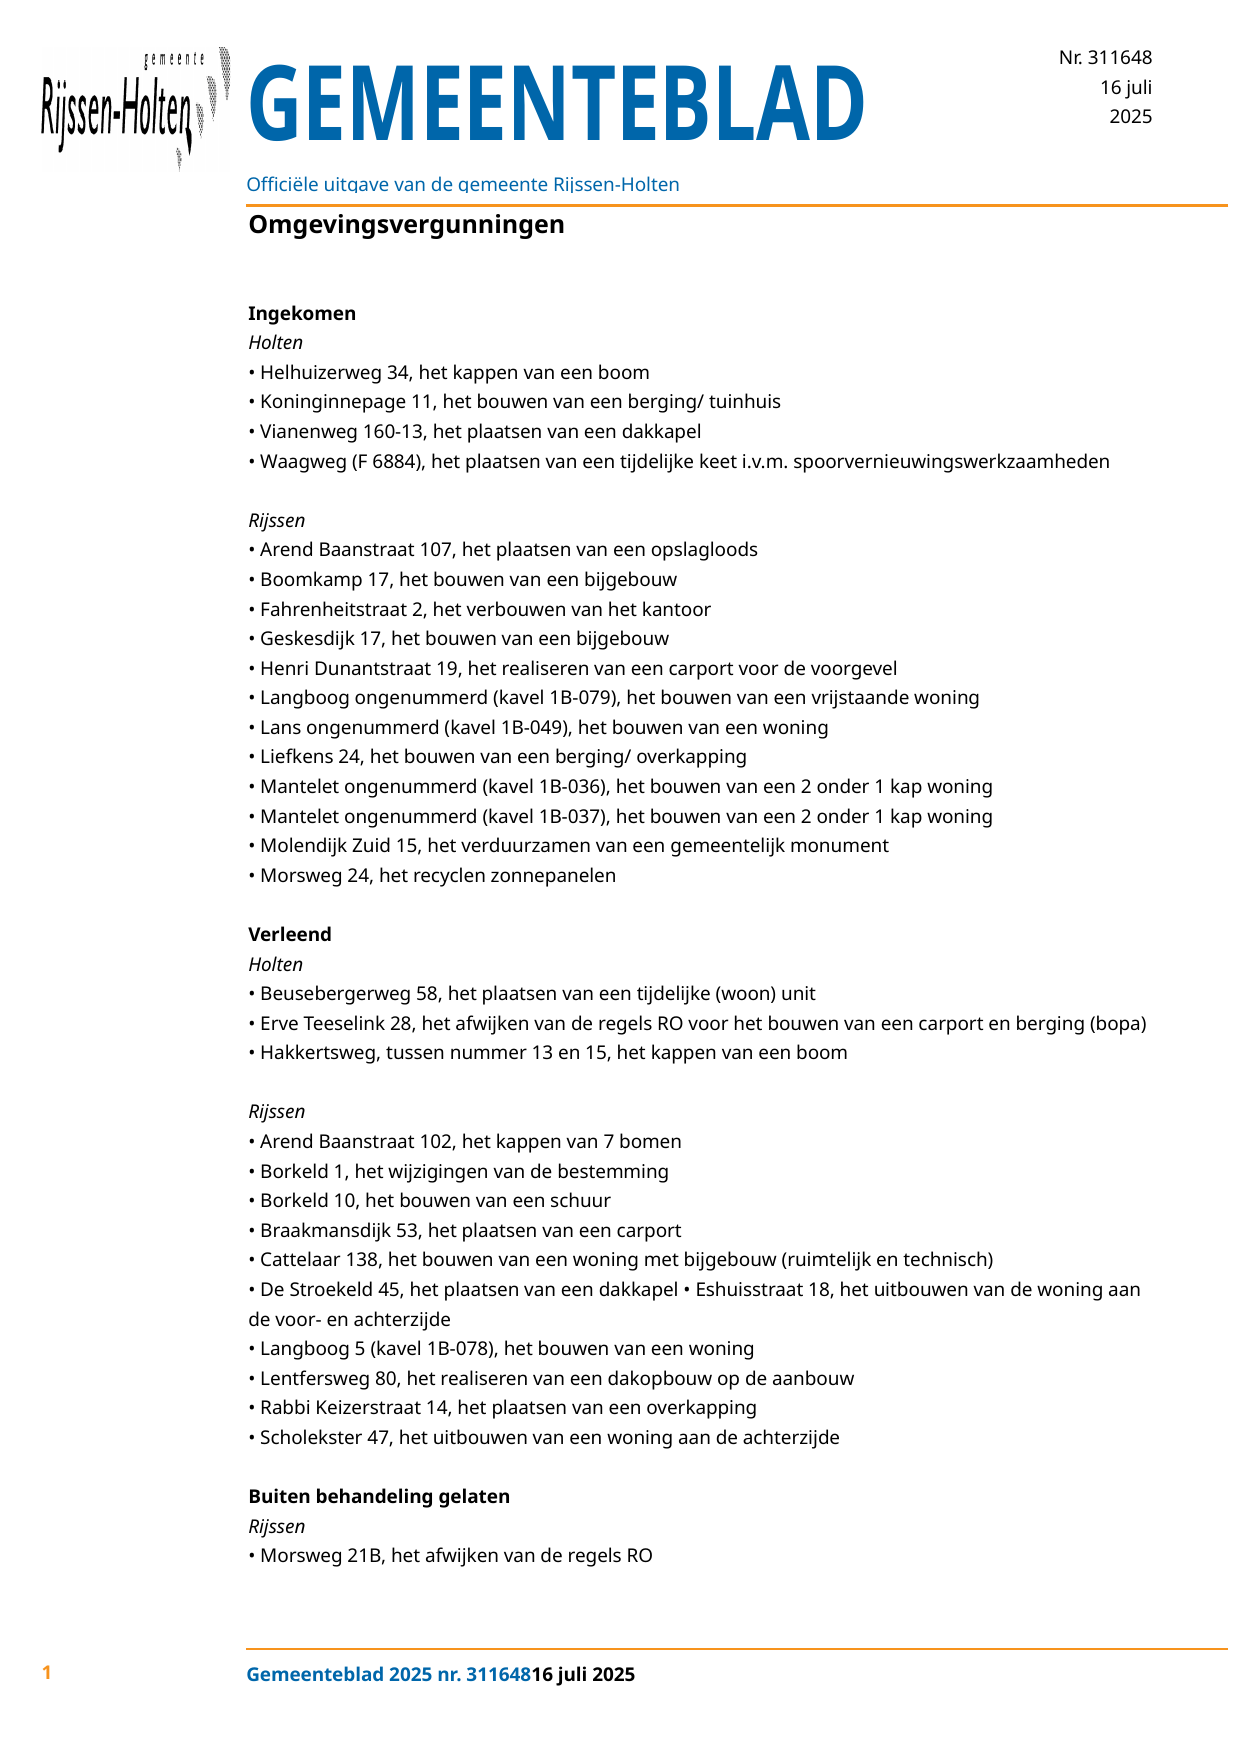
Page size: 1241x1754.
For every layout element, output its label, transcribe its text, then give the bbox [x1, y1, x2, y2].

text • Liefkens 24, het bouwen van een berging/ overkapping [248, 744, 1152, 769]
text • Borkeld 10, het bouwen van een schuur [248, 1187, 1152, 1213]
text • Mantelet ongenummerd (kavel 1B-036), het bouwen van een 2 onder 1 kap woning [248, 773, 1152, 799]
text Buiten behandeling gelaten [248, 1483, 1152, 1509]
text • Erve Teeselink 28, het afwijken van de regels RO voor het bouwen van een carport en berging (bopa) [248, 1010, 1152, 1036]
text • Molendijk Zuid 15, het verduurzamen van een gemeentelijk monument [248, 832, 1152, 858]
text Holten [248, 951, 1152, 976]
text Verleend [248, 921, 1152, 947]
text • Koninginnepage 11, het bouwen van een berging/ tuinhuis [248, 389, 1152, 414]
text Rijssen [248, 1099, 1152, 1124]
text • Waagweg (F 6884), het plaatsen van een tijdelijke keet i.v.m. spoorvernieuwingswerkzaamheden [248, 448, 1152, 473]
text • Lans ongenummerd (kavel 1B-049), het bouwen van een woning [248, 714, 1152, 740]
text • Morsweg 21B, het afwijken van de regels RO [248, 1542, 1152, 1568]
text • Geskesdijk 17, het bouwen van een bijgebouw [248, 625, 1152, 651]
text • Rabbi Keizerstraat 14, het plaatsen van een overkapping [248, 1394, 1152, 1420]
text • Braakmansdijk 53, het plaatsen van een carport [248, 1217, 1152, 1243]
text • Henri Dunantstraat 19, het realiseren van een carport voor de voorgevel [248, 655, 1152, 681]
text • Beusebergerweg 58, het plaatsen van een tijdelijke (woon) unit [248, 980, 1152, 1006]
text Rijssen [248, 1513, 1152, 1538]
text • Vianenweg 160-13, het plaatsen van een dakkapel [248, 418, 1152, 444]
text • Cattelaar 138, het bouwen van een woning met bijgebouw (ruimtelijk en technisch) [248, 1247, 1152, 1272]
picture [41, 47, 231, 172]
text • Lentfersweg 80, het realiseren van een dakopbouw op de aanbouw [248, 1365, 1152, 1391]
text • Helhuizerweg 34, het kappen van een boom [248, 359, 1152, 385]
text Rijssen [248, 507, 1152, 533]
text Holten [248, 329, 1152, 355]
text Omgevingsvergunningen [248, 207, 1152, 241]
text • De Stroekeld 45, het plaatsen van een dakkapel • Eshuisstraat 18, het uitbouwen van de woning aan de voor- en achterzijde [248, 1276, 1152, 1331]
text Ingekomen [248, 300, 1152, 326]
text • Mantelet ongenummerd (kavel 1B-037), het bouwen van een 2 onder 1 kap woning [248, 803, 1152, 828]
text • Scholekster 47, het uitbouwen van een woning aan de achterzijde [248, 1424, 1152, 1450]
text • Boomkamp 17, het bouwen van een bijgebouw [248, 566, 1152, 592]
text • Arend Baanstraat 107, het plaatsen van een opslagloods [248, 537, 1152, 562]
text • Langboog 5 (kavel 1B-078), het bouwen van een woning [248, 1335, 1152, 1361]
text • Borkeld 1, het wijzigingen van de bestemming [248, 1158, 1152, 1183]
text • Fahrenheitstraat 2, het verbouwen van het kantoor [248, 596, 1152, 621]
text • Langboog ongenummerd (kavel 1B-079), het bouwen van een vrijstaande woning [248, 684, 1152, 710]
text • Arend Baanstraat 102, het kappen van 7 bomen [248, 1128, 1152, 1154]
text • Morsweg 24, het recyclen zonnepanelen [248, 862, 1152, 888]
text • Hakkertsweg, tussen nummer 13 en 15, het kappen van een boom [248, 1039, 1152, 1065]
